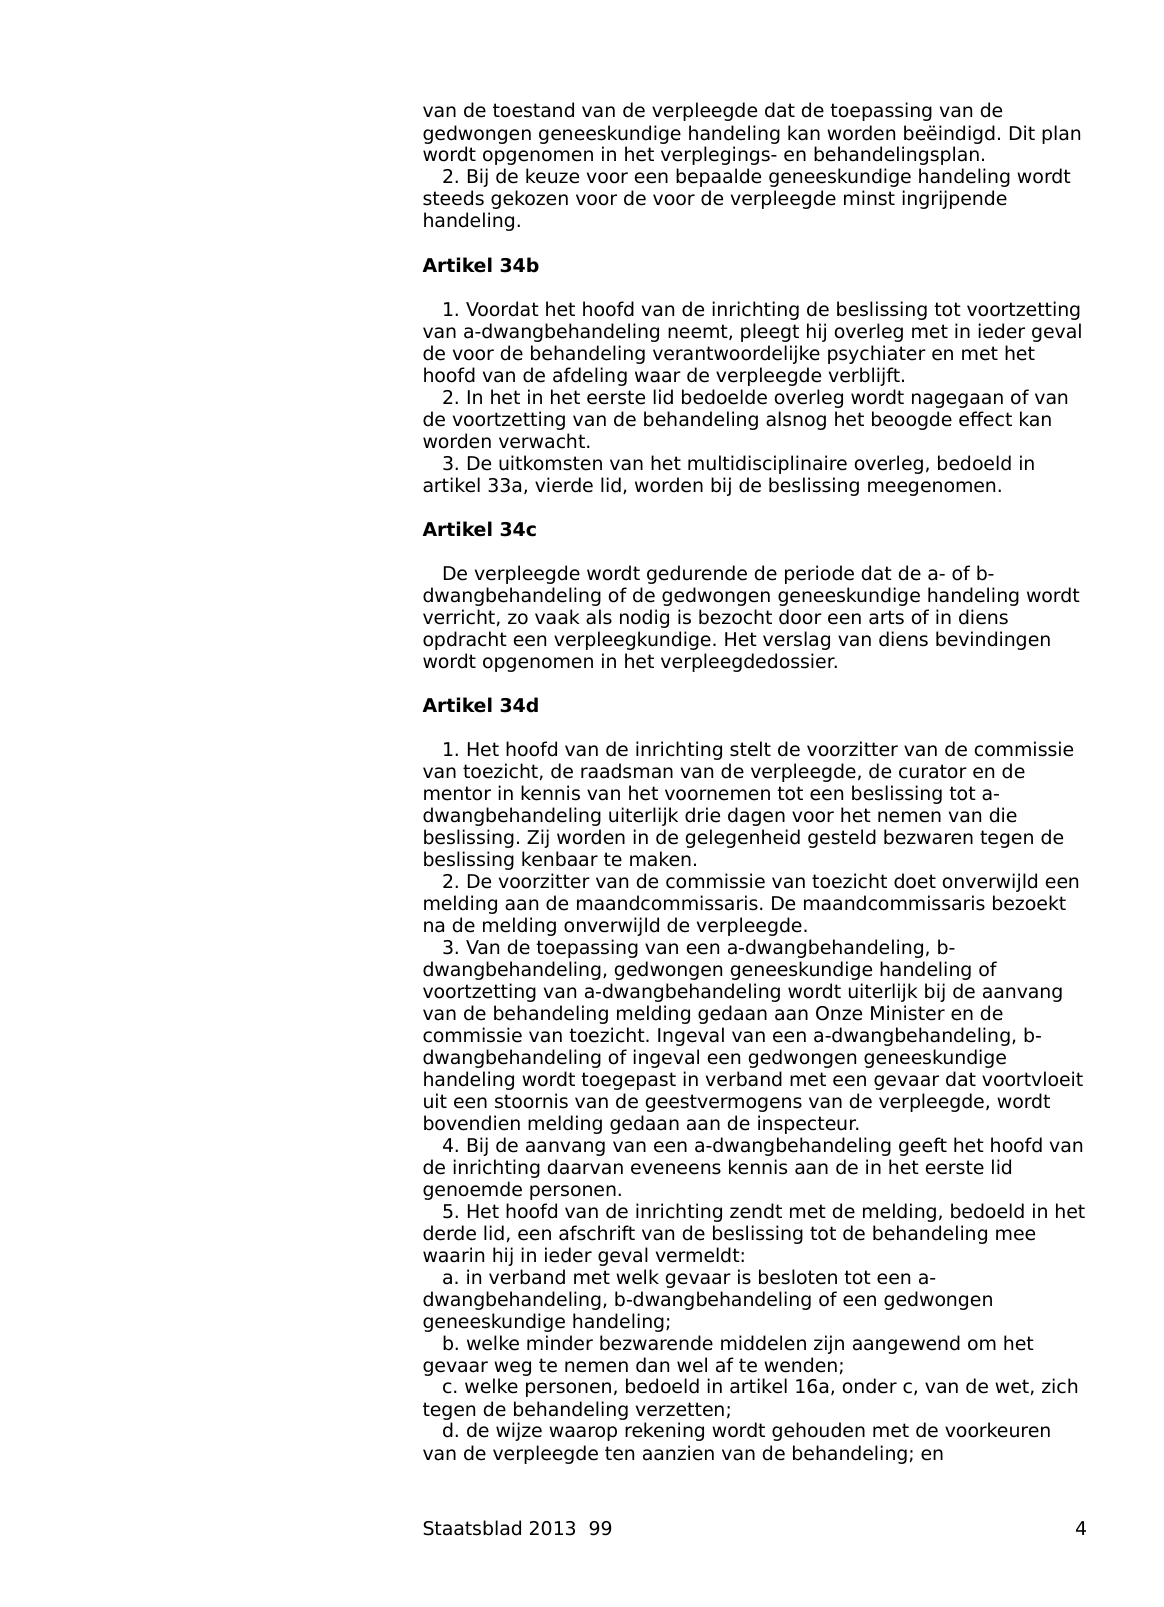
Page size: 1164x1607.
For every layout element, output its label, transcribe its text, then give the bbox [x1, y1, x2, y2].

text b. welke minder bezwarende middelen zijn aangewend om het gevaar weg te nemen dan wel af te wenden; [422, 1332, 1087, 1376]
text d. de wijze waarop rekening wordt gehouden met de voorkeuren van de verpleegde ten aanzien van de behandeling; en [422, 1420, 1087, 1464]
subtitle Artikel 34c [422, 519, 1087, 541]
text De verpleegde wordt gedurende de periode dat de a- of b-dwangbehandeling of de gedwongen geneeskundige handeling wordt verricht, zo vaak als nodig is bezocht door een arts of in diens opdracht een verpleegkundige. Het verslag van diens bevindingen wordt opgenomen in het verpleegdedossier. [422, 563, 1087, 673]
text 5. Het hoofd van de inrichting zendt met de melding, bedoeld in het derde lid, een afschrift van de beslissing tot de behandeling mee waarin hij in ieder geval vermeldt: [422, 1201, 1087, 1267]
text 2. In het in het eerste lid bedoelde overleg wordt nagegaan of van de voortzetting van de behandeling alsnog het beoogde effect kan worden verwacht. [422, 387, 1087, 452]
text 3. Van de toepassing van een a-dwangbehandeling, b-dwangbehandeling, gedwongen geneeskundige handeling of voortzetting van a-dwangbehandeling wordt uiterlijk bij de aanvang van de behandeling melding gedaan aan Onze Minister en de commissie van toezicht. Ingeval van een a-dwangbehandeling, b-dwangbehandeling of ingeval een gedwongen geneeskundige handeling wordt toegepast in verband met een gevaar dat voortvloeit uit een stoornis van de geestvermogens van de verpleegde, wordt bovendien melding gedaan aan de inspecteur. [422, 937, 1087, 1135]
text 4. Bij de aanvang van een a-dwangbehandeling geeft het hoofd van de inrichting daarvan eveneens kennis aan de in het eerste lid genoemde personen. [422, 1135, 1087, 1201]
text 2. De voorzitter van de commissie van toezicht doet onverwijld een melding aan de maandcommissaris. De maandcommissaris bezoekt na de melding onverwijld de verpleegde. [422, 871, 1087, 937]
subtitle Artikel 34d [422, 695, 1087, 717]
text 2. Bij de keuze voor een bepaalde geneeskundige handeling wordt steeds gekozen voor de voor de verpleegde minst ingrijpende handeling. [422, 166, 1087, 232]
text a. in verband met welk gevaar is besloten tot een a-dwangbehandeling, b-dwangbehandeling of een gedwongen geneeskundige handeling; [422, 1267, 1087, 1332]
text 3. De uitkomsten van het multidisciplinaire overleg, bedoeld in artikel 33a, vierde lid, worden bij de beslissing meegenomen. [422, 452, 1087, 496]
text 1. Voordat het hoofd van de inrichting de beslissing tot voortzetting van a-dwangbehandeling neemt, pleegt hij overleg met in ieder geval de voor de behandeling verantwoordelijke psychiater en met het hoofd van de afdeling waar de verpleegde verblijft. [422, 299, 1087, 387]
text c. welke personen, bedoeld in artikel 16a, onder c, van de wet, zich tegen de behandeling verzetten; [422, 1376, 1087, 1420]
subtitle Artikel 34b [422, 254, 1087, 276]
text van de toestand van de verpleegde dat de toepassing van de gedwongen geneeskundige handeling kan worden beëindigd. Dit plan wordt opgenomen in het verplegings- en behandelingsplan. [422, 100, 1087, 166]
text 1. Het hoofd van de inrichting stelt de voorzitter van de commissie van toezicht, de raadsman van de verpleegde, de curator en de mentor in kennis van het voornemen tot een beslissing tot a-dwangbehandeling uiterlijk drie dagen voor het nemen van die beslissing. Zij worden in de gelegenheid gesteld bezwaren tegen de beslissing kenbaar te maken. [422, 739, 1087, 871]
